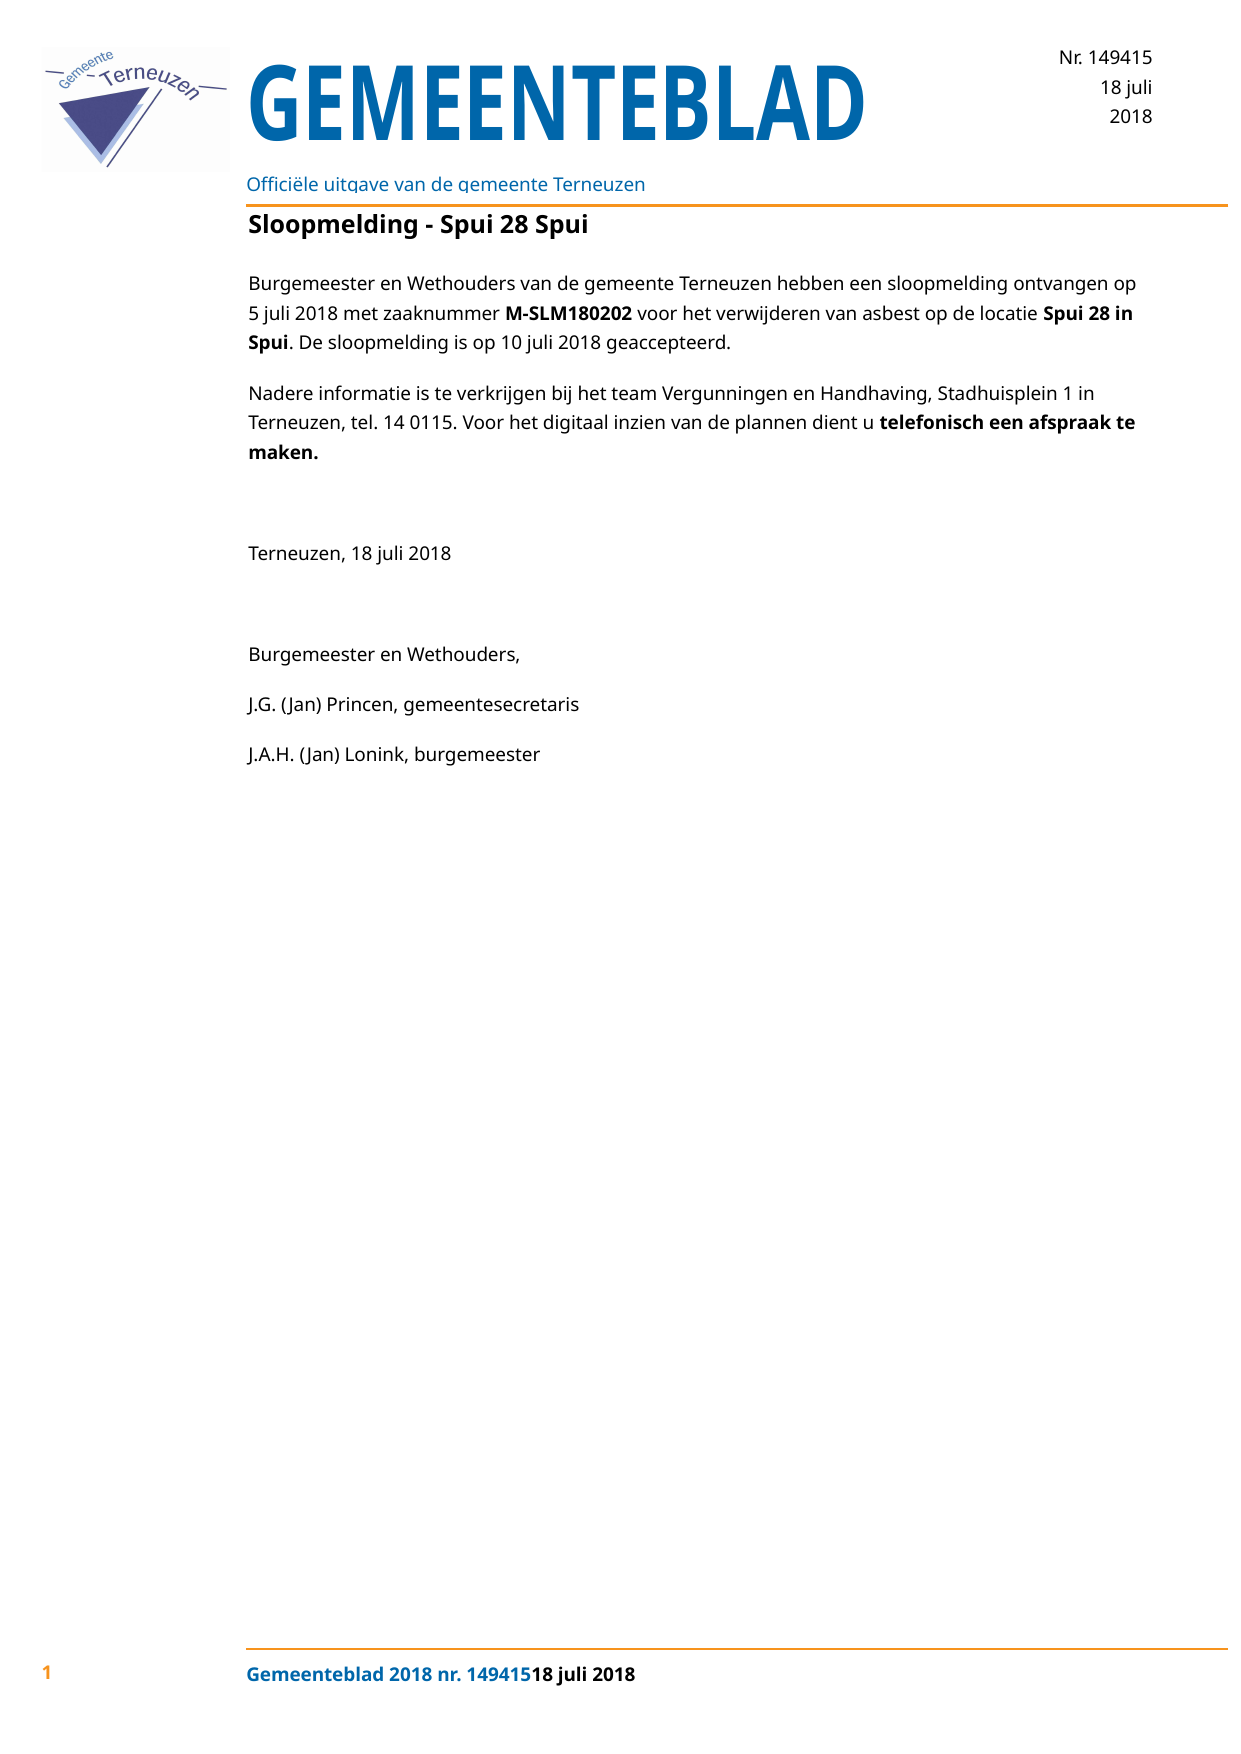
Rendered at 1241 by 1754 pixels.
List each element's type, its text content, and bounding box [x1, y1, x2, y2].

picture [41, 47, 231, 172]
text Terneuzen, 18 juli 2018 [248, 540, 1152, 566]
text Sloopmelding - Spui 28 Spui [248, 207, 1152, 241]
text Nadere informatie is te verkrijgen bij het team Vergunningen en Handhaving, Stadhuisplein 1 in Terneuzen, tel. 14 0115. Voor het digitaal inzien van de plannen dient u telefonisch een afspraak te maken. [248, 380, 1152, 465]
text J.A.H. (Jan) Lonink, burgemeester [248, 742, 1152, 767]
text Burgemeester en Wethouders, [248, 641, 1152, 666]
text Burgemeester en Wethouders van de gemeente Terneuzen hebben een sloopmelding ontvangen op 5 juli 2018 met zaaknummer M-SLM180202 voor het verwijderen van asbest op de locatie Spui 28 in Spui. De sloopmelding is op 10 juli 2018 geaccepteerd. [248, 270, 1152, 355]
text J.G. (Jan) Princen, gemeentesecretaris [248, 691, 1152, 717]
